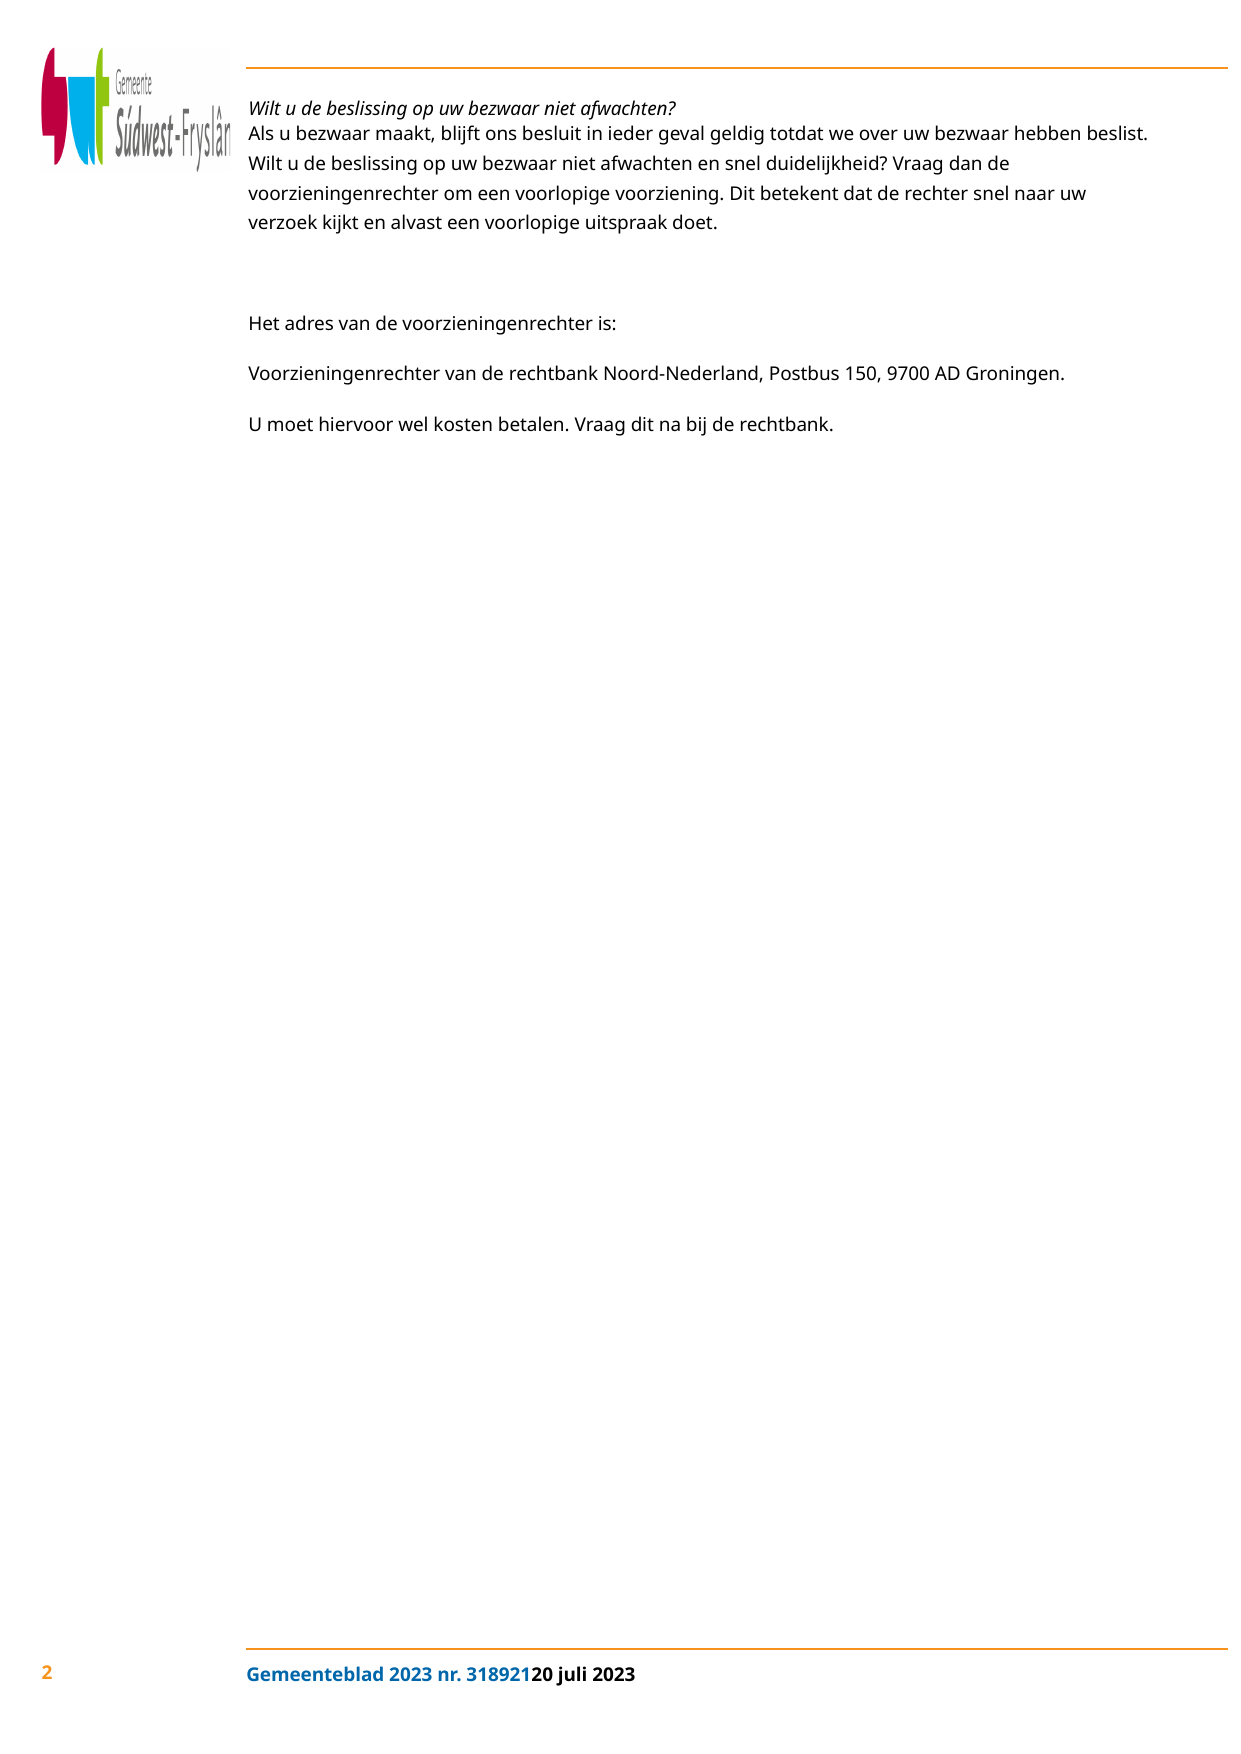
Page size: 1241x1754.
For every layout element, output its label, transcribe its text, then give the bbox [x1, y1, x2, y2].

text Wilt u de beslissing op uw bezwaar niet afwachten? [248, 95, 1152, 121]
picture [41, 47, 231, 172]
text Voorzieningenrechter van de rechtbank Noord-Nederland, Postbus 150, 9700 AD Groningen. [248, 361, 1152, 386]
text Als u bezwaar maakt, blijft ons besluit in ieder geval geldig totdat we over uw bezwaar hebben beslist. Wilt u de beslissing op uw bezwaar niet afwachten en snel duidelijkheid? Vraag dan de voorzieningenrechter om een voorlopige voorziening. Dit betekent dat de rechter snel naar uw verzoek kijkt en alvast een voorlopige uitspraak doet. [248, 121, 1152, 235]
text Het adres van de voorzieningenrechter is: [248, 310, 1152, 336]
text U moet hiervoor wel kosten betalen. Vraag dit na bij de rechtbank. [248, 411, 1152, 437]
